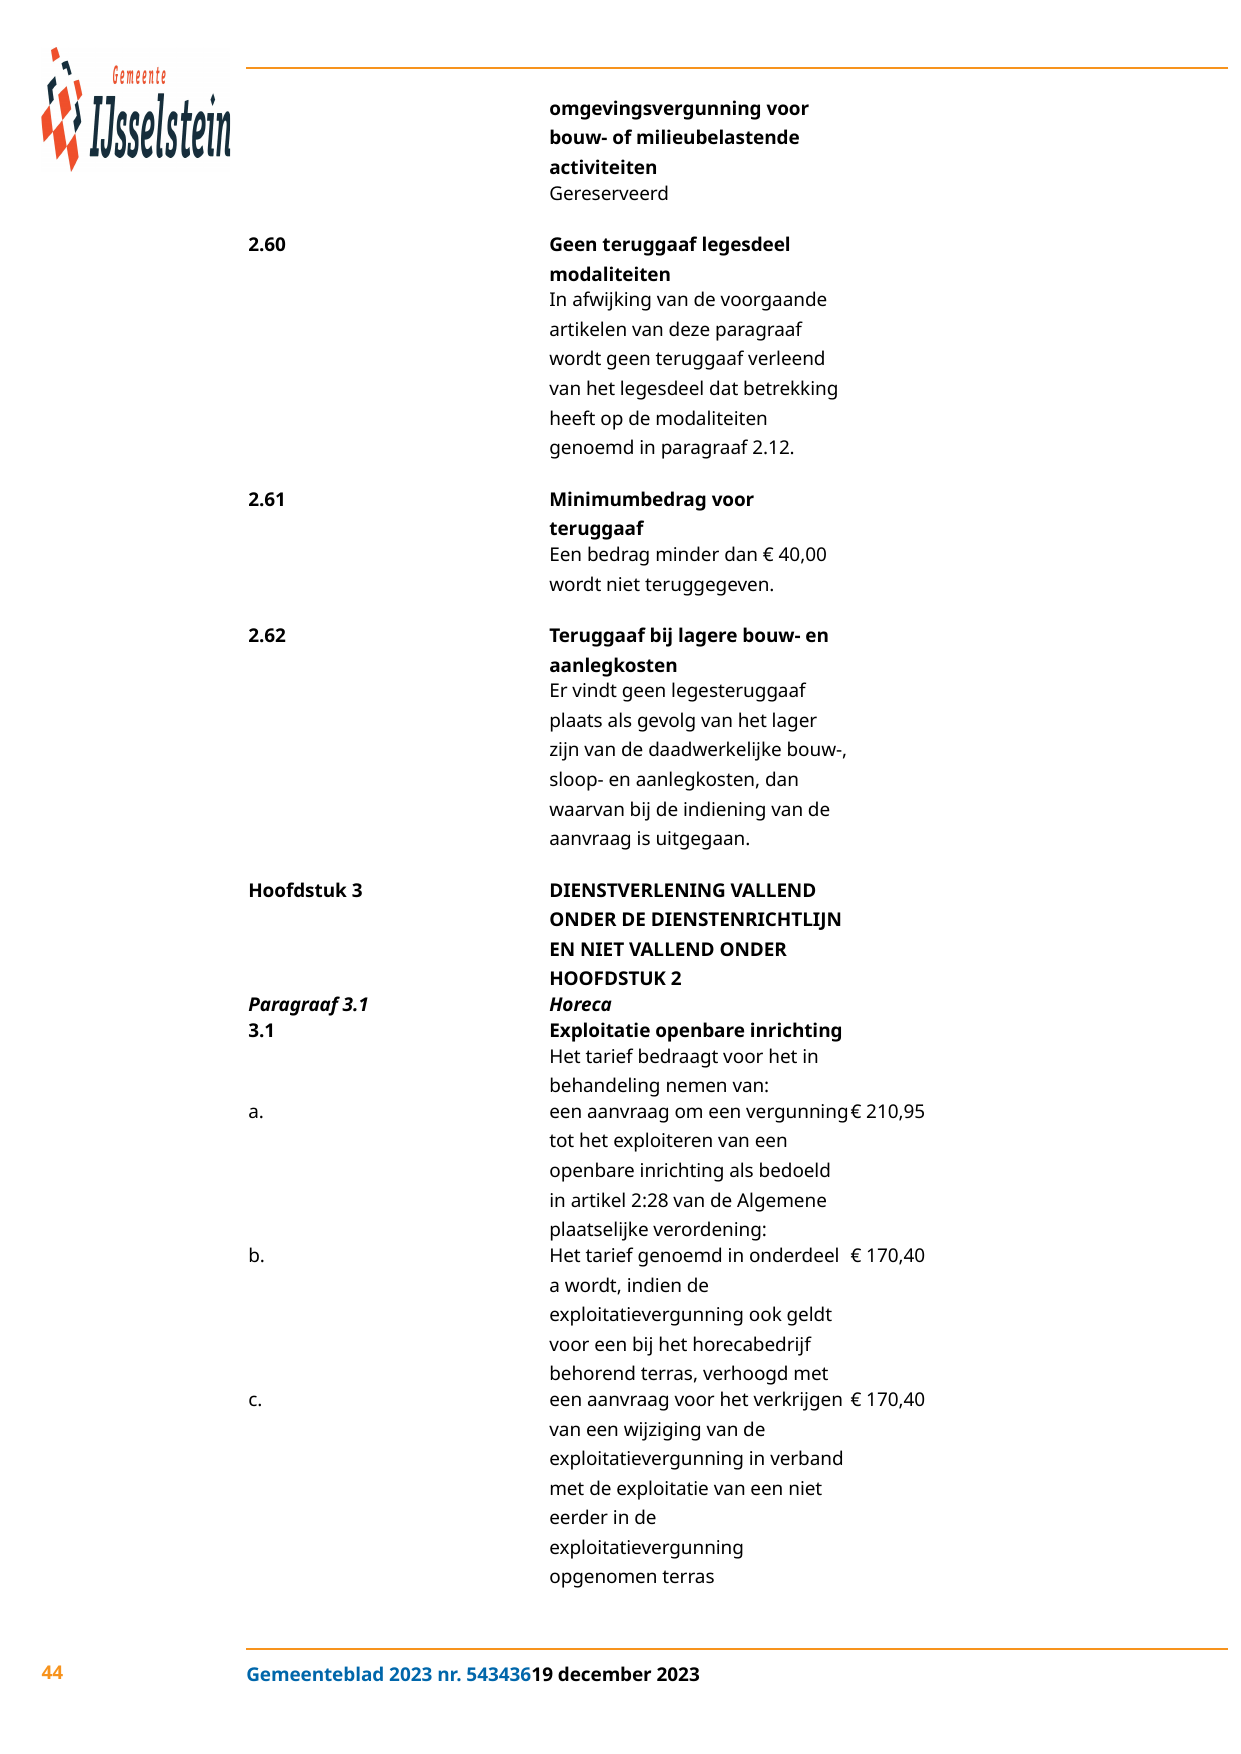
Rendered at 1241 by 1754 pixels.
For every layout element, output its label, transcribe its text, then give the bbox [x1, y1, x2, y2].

table_cell Exploitatie openbare inrichting [549, 1017, 850, 1043]
table_cell Teruggaaf bij lagere bouw- en aanlegkosten [549, 622, 850, 677]
table_cell omgevingsvergunning voor bouw- of milieubelastende activiteiten [549, 95, 850, 180]
table_cell 3.1 [248, 1017, 549, 1043]
table_cell een aanvraag voor het verkrijgen van een wijziging van de exploitatievergunning in verband met de exploitatie van een niet eerder in de exploitatievergunning opgenomen terras [549, 1386, 850, 1589]
table_cell b. [248, 1242, 549, 1386]
table_cell € 170,40 [850, 1386, 1152, 1589]
table_cell Een bedrag minder dan € 40,00 wordt niet teruggegeven. [549, 541, 850, 596]
table_cell Hoofdstuk 3 [248, 877, 549, 991]
table_cell Minimumbedrag voor teruggaaf [549, 486, 850, 541]
table_cell [549, 851, 850, 877]
table_cell [248, 851, 549, 877]
table_cell [549, 596, 850, 622]
table_cell [850, 991, 1152, 1017]
table_cell In afwijking van de voorgaande artikelen van deze paragraaf wordt geen teruggaaf verleend van het legesdeel dat betrekking heeft op de modaliteiten genoemd in paragraaf 2.12. [549, 286, 850, 460]
table_cell a. [248, 1098, 549, 1242]
table_cell 2.60 [248, 231, 549, 286]
table_cell [850, 596, 1152, 622]
table_cell [850, 678, 1152, 851]
table_cell Gereserveerd [549, 180, 850, 205]
table_cell 2.62 [248, 622, 549, 677]
table_cell [850, 460, 1152, 486]
table_cell € 210,95 [850, 1098, 1152, 1242]
table_cell Geen teruggaaf legesdeel modaliteiten [549, 231, 850, 286]
table_cell [850, 1017, 1152, 1043]
table_cell € 170,40 [850, 1242, 1152, 1386]
table_cell [850, 286, 1152, 460]
table_cell c. [248, 1386, 549, 1589]
table_cell [248, 678, 549, 851]
table_cell [850, 877, 1152, 991]
table_cell [248, 95, 549, 180]
table_cell [549, 460, 850, 486]
table_cell [850, 180, 1152, 205]
picture [41, 47, 231, 172]
table_cell [248, 180, 549, 205]
table_cell 2.61 [248, 486, 549, 541]
table_cell [248, 541, 549, 596]
table_cell [248, 596, 549, 622]
table_cell [248, 1043, 549, 1098]
table_cell [850, 231, 1152, 286]
table_cell [850, 851, 1152, 877]
table_cell [850, 541, 1152, 596]
table_cell [850, 205, 1152, 231]
table_cell DIENSTVERLENING VALLEND ONDER DE DIENSTENRICHTLIJN EN NIET VALLEND ONDER HOOFDSTUK 2 [549, 877, 850, 991]
table_cell [850, 95, 1152, 180]
table_cell Het tarief genoemd in onderdeel a wordt, indien de exploitatievergunning ook geldt voor een bij het horecabedrijf behorend terras, verhoogd met [549, 1242, 850, 1386]
table_cell [850, 622, 1152, 677]
table_cell [248, 205, 549, 231]
table_cell [248, 460, 549, 486]
table_cell [850, 1043, 1152, 1098]
table_cell Horeca [549, 991, 850, 1017]
table_cell Het tarief bedraagt voor het in behandeling nemen van: [549, 1043, 850, 1098]
table_cell [850, 486, 1152, 541]
table_cell Paragraaf 3.1 [248, 991, 549, 1017]
table_cell [248, 286, 549, 460]
table_cell een aanvraag om een vergunning tot het exploiteren van een openbare inrichting als bedoeld in artikel 2:28 van de Algemene plaatselijke verordening: [549, 1098, 850, 1242]
table_cell Er vindt geen legesteruggaaf plaats als gevolg van het lager zijn van de daadwerkelijke bouw-, sloop- en aanlegkosten, dan waarvan bij de indiening van de aanvraag is uitgegaan. [549, 678, 850, 851]
table_cell [549, 205, 850, 231]
